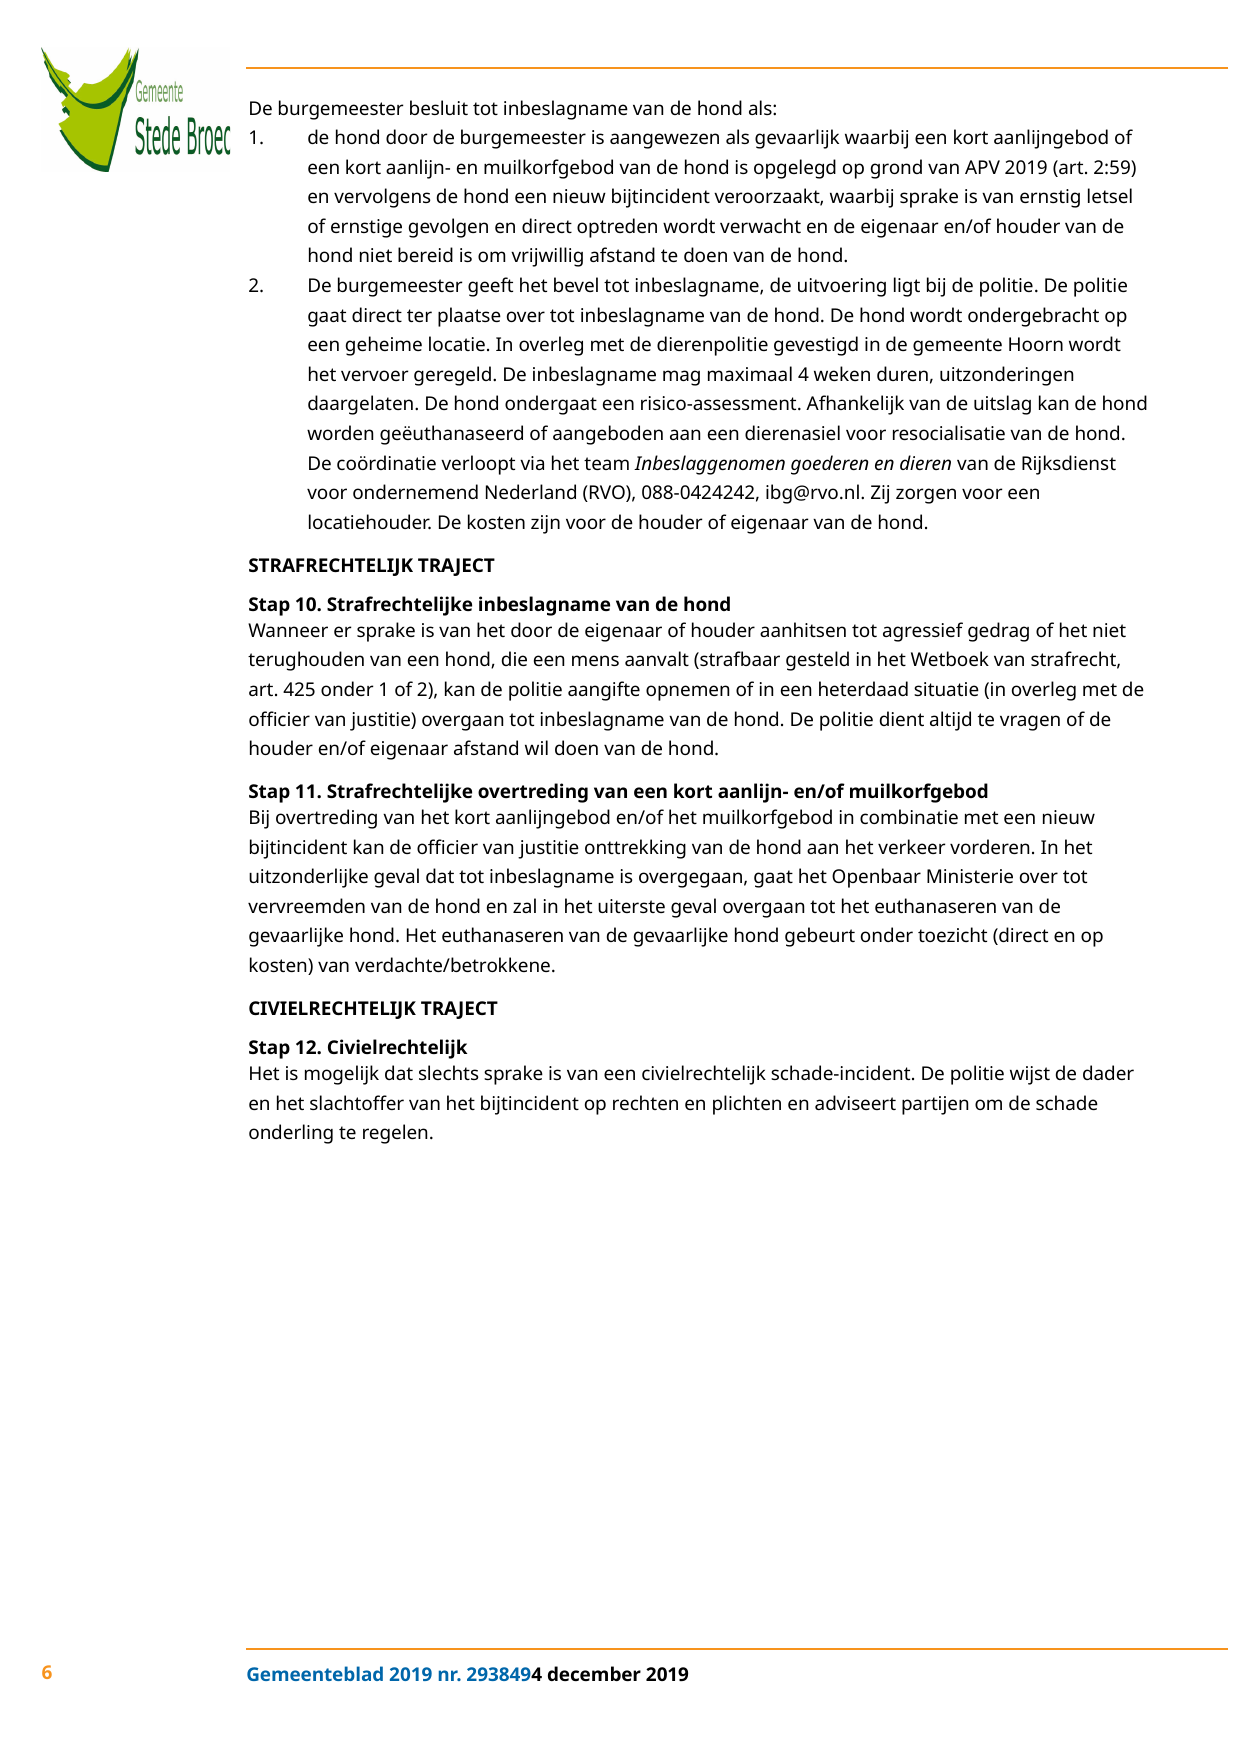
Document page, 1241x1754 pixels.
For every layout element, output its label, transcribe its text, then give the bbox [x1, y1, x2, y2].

text Wanneer er sprake is van het door de eigenaar of houder aanhitsen tot agressief gedrag of het niet terughouden van een hond, die een mens aanvalt (strafbaar gesteld in het Wetboek van strafrecht, art. 425 onder 1 of 2), kan de politie aangifte opnemen of in een heterdaad situatie (in overleg met de officier van justitie) overgaan tot inbeslagname van de hond. De politie dient altijd te vragen of de houder en/of eigenaar afstand wil doen van de hond. [248, 617, 1152, 761]
text CIVIELRECHTELIJK TRAJECT [248, 995, 1152, 1021]
list De burgemeester geeft het bevel tot inbeslagname, de uitvoering ligt bij de politie. De politie gaat direct ter plaatse over tot inbeslagname van de hond. De hond wordt ondergebracht op een geheime locatie. In overleg met de dierenpolitie gevestigd in de gemeente Hoorn wordt het vervoer geregeld. De inbeslagname mag maximaal 4 weken duren, uitzonderingen daargelaten. De hond ondergaat een risico-assessment. Afhankelijk van de uitslag kan de hond worden geëuthanaseerd of aangeboden aan een dierenasiel voor resocialisatie van de hond. De coördinatie verloopt via het team Inbeslaggenomen goederen en dieren van de Rijksdienst voor ondernemend Nederland (RVO), 088-0424242, ibg@rvo.nl. Zij zorgen voor een locatiehouder. De kosten zijn voor de houder of eigenaar van de hond. [248, 272, 1152, 535]
text Stap 12. Civielrechtelijk [248, 1034, 1152, 1060]
picture [41, 47, 231, 172]
text Stap 10. Strafrechtelijke inbeslagname van de hond [248, 591, 1152, 617]
list de hond door de burgemeester is aangewezen als gevaarlijk waarbij een kort aanlijngebod of een kort aanlijn- en muilkorfgebod van de hond is opgelegd op grond van APV 2019 (art. 2:59) en vervolgens de hond een nieuw bijtincident veroorzaakt, waarbij sprake is van ernstig letsel of ernstige gevolgen en direct optreden wordt verwacht en de eigenaar en/of houder van de hond niet bereid is om vrijwillig afstand te doen van de hond. [248, 124, 1152, 268]
text De burgemeester besluit tot inbeslagname van de hond als: [248, 95, 1152, 121]
text STRAFRECHTELIJK TRAJECT [248, 552, 1152, 578]
text Bij overtreding van het kort aanlijngebod en/of het muilkorfgebod in combinatie met een nieuw bijtincident kan de officier van justitie onttrekking van de hond aan het verkeer vorderen. In het uitzonderlijke geval dat tot inbeslagname is overgegaan, gaat het Openbaar Ministerie over tot vervreemden van de hond en zal in het uiterste geval overgaan tot het euthanaseren van de gevaarlijke hond. Het euthanaseren van de gevaarlijke hond gebeurt onder toezicht (direct en op kosten) van verdachte/betrokkene. [248, 804, 1152, 978]
text Het is mogelijk dat slechts sprake is van een civielrechtelijk schade-incident. De politie wijst de dader en het slachtoffer van het bijtincident op rechten en plichten en adviseert partijen om de schade onderling te regelen. [248, 1060, 1152, 1145]
text Stap 11. Strafrechtelijke overtreding van een kort aanlijn- en/of muilkorfgebod [248, 778, 1152, 804]
